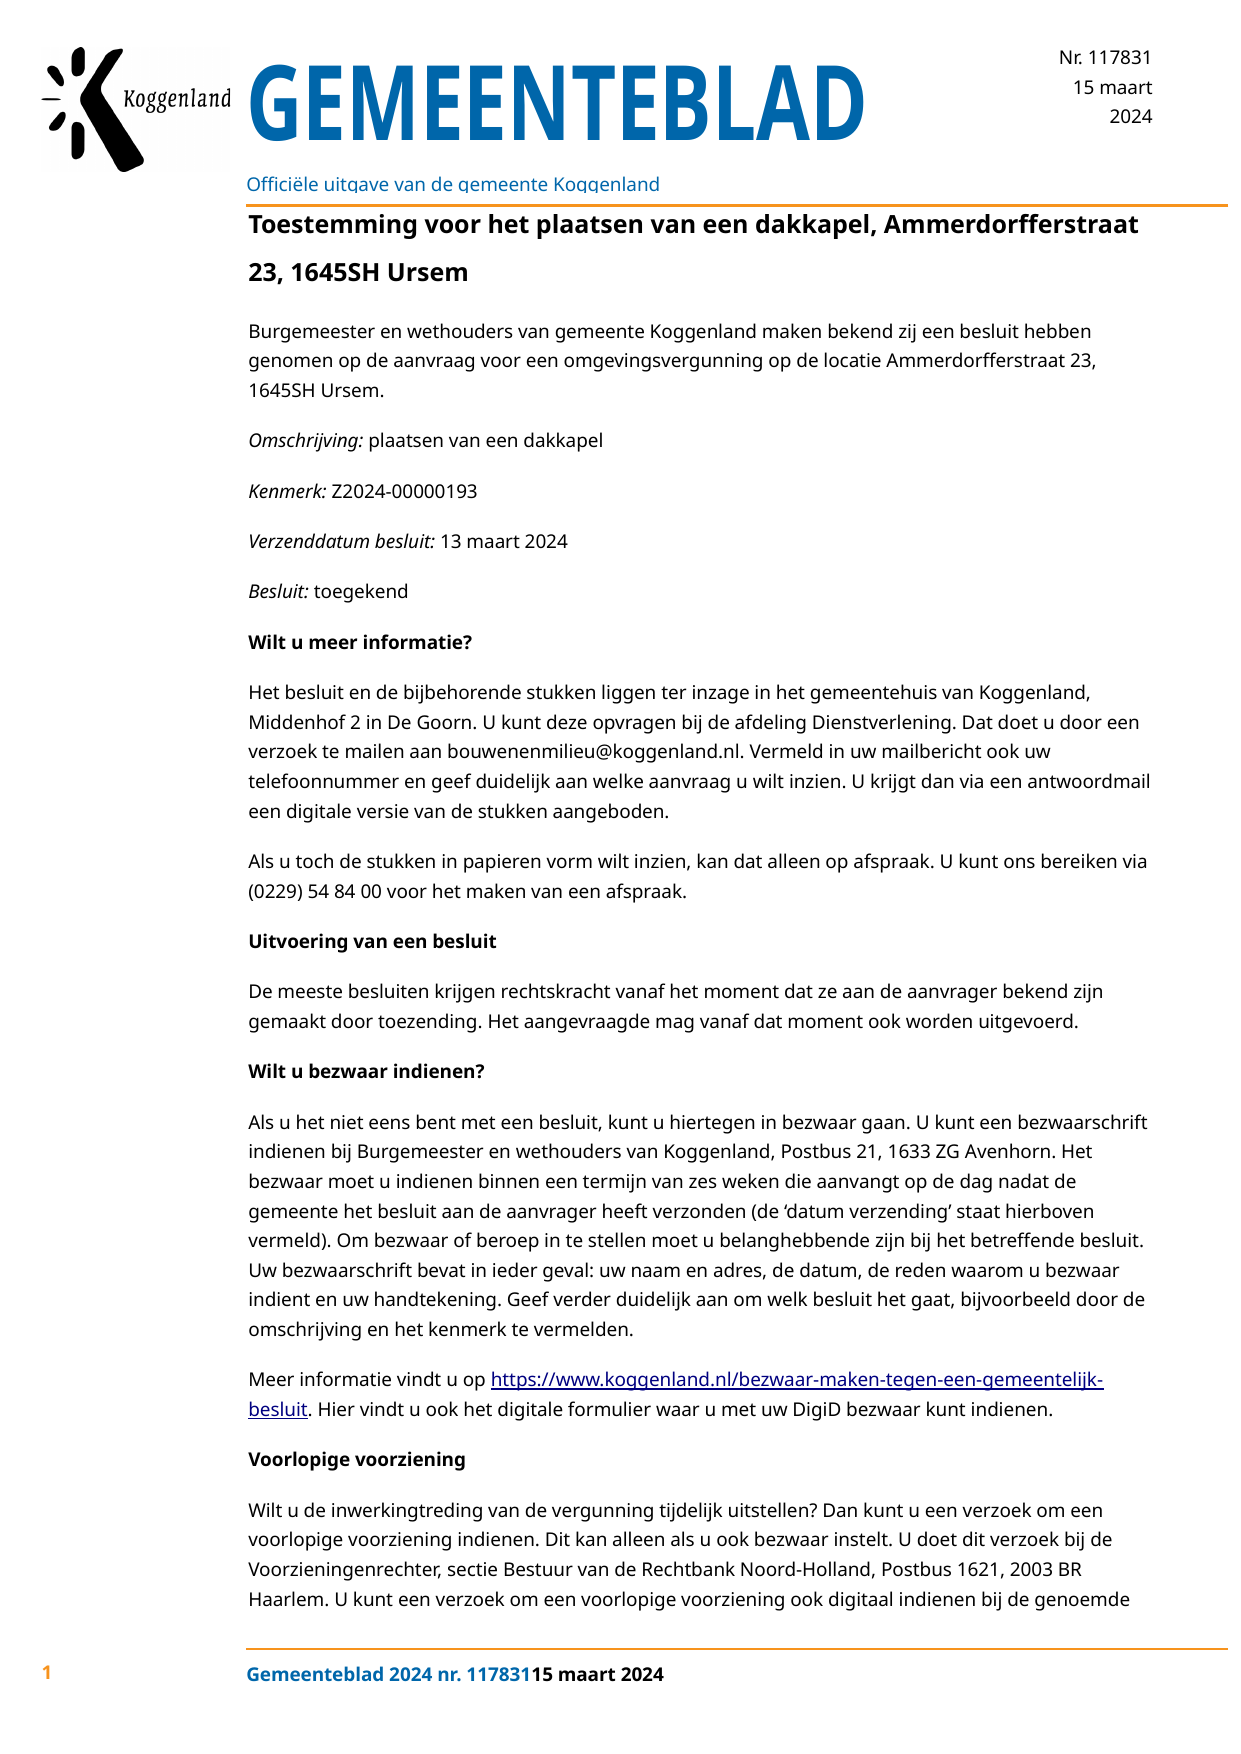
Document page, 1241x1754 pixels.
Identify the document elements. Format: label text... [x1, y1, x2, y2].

text Uitvoering van een besluit [248, 928, 1152, 954]
text Voorlopige voorziening [248, 1447, 1152, 1472]
text Verzenddatum besluit: 13 maart 2024 [248, 528, 1152, 554]
text De meeste besluiten krijgen rechtskracht vanaf het moment dat ze aan de aanvrager bekend zijn gemaakt door toezending. Het aangevraagde mag vanaf dat moment ook worden uitgevoerd. [248, 979, 1152, 1034]
text Als u toch de stukken in papieren vorm wilt inzien, kan dat alleen op afspraak. U kunt ons bereiken via (0229) 54 84 00 voor het maken van een afspraak. [248, 848, 1152, 904]
text Kenmerk: Z2024-00000193 [248, 478, 1152, 504]
text Het besluit en de bijbehorende stukken liggen ter inzage in het gemeentehuis van Koggenland, Middenhof 2 in De Goorn. U kunt deze opvragen bij de afdeling Dienstverlening. Dat doet u door een verzoek te mailen aan bouwenenmilieu@koggenland.nl. Vermeld in uw mailbericht ook uw telefoonnummer en geef duidelijk aan welke aanvraag u wilt inzien. U krijgt dan via een antwoordmail een digitale versie van de stukken aangeboden. [248, 679, 1152, 824]
text Meer informatie vindt u op https://www.koggenland.nl/bezwaar-maken-tegen-een-gemeentelijk-besluit. Hier vindt u ook het digitale formulier waar u met uw DigiD bezwaar kunt indienen. [248, 1367, 1152, 1422]
text Wilt u de inwerkingtreding van de vergunning tijdelijk uitstellen? Dan kunt u een verzoek om een voorlopige voorziening indienen. Dit kan alleen als u ook bezwaar instelt. U doet dit verzoek bij de Voorzieningenrechter, sectie Bestuur van de Rechtbank Noord-Holland, Postbus 1621, 2003 BR Haarlem. U kunt een verzoek om een voorlopige voorziening ook digitaal indienen bij de genoemde [248, 1497, 1152, 1612]
picture [41, 47, 231, 172]
text Als u het niet eens bent met een besluit, kunt u hiertegen in bezwaar gaan. U kunt een bezwaarschrift indienen bij Burgemeester en wethouders van Koggenland, Postbus 21, 1633 ZG Avenhorn. Het bezwaar moet u indienen binnen een termijn van zes weken die aanvangt op de dag nadat de gemeente het besluit aan de aanvrager heeft verzonden (de ‘datum verzending’ staat hierboven vermeld). Om bezwaar of beroep in te stellen moet u belanghebbende zijn bij het betreffende besluit. Uw bezwaarschrift bevat in ieder geval: uw naam en adres, de datum, de reden waarom u bezwaar indient en uw handtekening. Geef verder duidelijk aan om welk besluit het gaat, bijvoorbeeld door de omschrijving en het kenmerk te vermelden. [248, 1109, 1152, 1342]
text Omschrijving: plaatsen van een dakkapel [248, 427, 1152, 453]
text Wilt u meer informatie? [248, 629, 1152, 655]
text Wilt u bezwaar indienen? [248, 1059, 1152, 1084]
text Burgemeester en wethouders van gemeente Koggenland maken bekend zij een besluit hebben genomen op de aanvraag voor een omgevingsvergunning op de locatie Ammerdorfferstraat 23, 1645SH Ursem. [248, 318, 1152, 403]
text Besluit: toegekend [248, 579, 1152, 604]
text Toestemming voor het plaatsen van een dakkapel, Ammerdorfferstraat 23, 1645SH Ursem [248, 207, 1152, 288]
